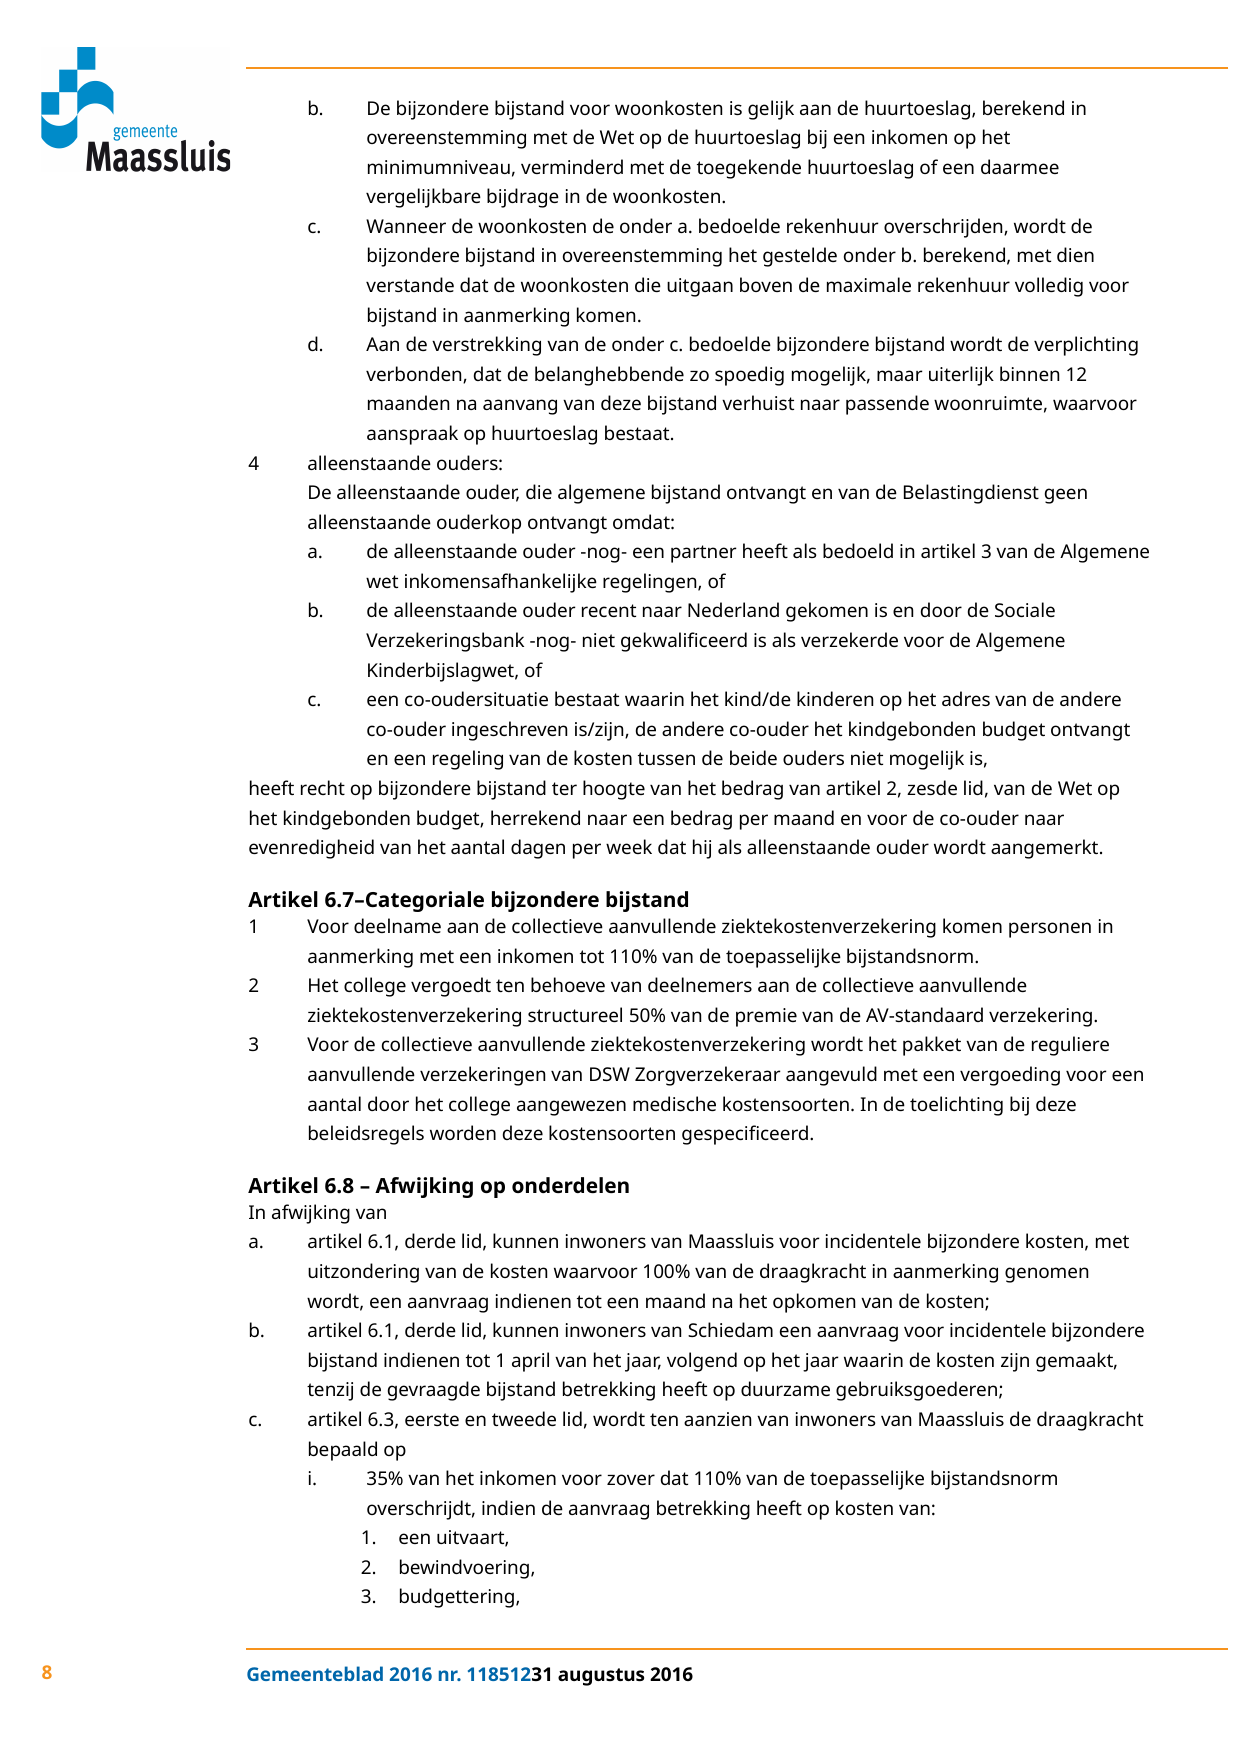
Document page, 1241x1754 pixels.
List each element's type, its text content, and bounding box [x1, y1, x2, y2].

list artikel 6.3, eerste en tweede lid, wordt ten aanzien van inwoners van Maassluis de draagkracht bepaald op [248, 1406, 1152, 1462]
list de alleenstaande ouder recent naar Nederland gekomen is en door de Sociale Verzekeringsbank -nog- niet gekwalificeerd is als verzekerde voor de Algemene Kinderbijslagwet, of [307, 598, 1152, 683]
list een uitvaart, [361, 1524, 1152, 1550]
picture [41, 47, 77, 92]
list budgettering, [361, 1584, 1152, 1609]
list Aan de verstrekking van de onder c. bedoelde bijzondere bijstand wordt de verplichting verbonden, dat de belanghebbende zo spoedig mogelijk, maar uiterlijk binnen 12 maanden na aanvang van deze bijstand verhuist naar passende woonruimte, waarvoor aanspraak op huurtoeslag bestaat. [307, 331, 1152, 446]
list artikel 6.1, derde lid, kunnen inwoners van Maassluis voor incidentele bijzondere kosten, met uitzondering van de kosten waarvoor 100% van de draagkracht in aanmerking genomen wordt, een aanvraag indienen tot een maand na het opkomen van de kosten; [248, 1229, 1152, 1314]
text Artikel 6.7–Categoriale bijzondere bijstand [248, 885, 1152, 913]
text Artikel 6.8 – Afwijking op onderdelen [248, 1171, 1152, 1199]
list De bijzondere bijstand voor woonkosten is gelijk aan de huurtoeslag, berekend in overeenstemming met de Wet op de huurtoeslag bij een inkomen op het minimumniveau, verminderd met de toegekende huurtoeslag of een daarmee vergelijkbare bijdrage in de woonkosten. [307, 95, 1152, 209]
list Wanneer de woonkosten de onder a. bedoelde rekenhuur overschrijden, wordt de bijzondere bijstand in overeenstemming het gestelde onder b. berekend, met dien verstande dat de woonkosten die uitgaan boven de maximale rekenhuur volledig voor bijstand in aanmerking komen. [307, 213, 1152, 328]
list De alleenstaande ouder, die algemene bijstand ontvangt en van de Belastingdienst geen alleenstaande ouderkop ontvangt omdat: [248, 479, 1152, 535]
list een co-oudersituatie bestaat waarin het kind/de kinderen op het adres van de andere co-ouder ingeschreven is/zijn, de andere co-ouder het kindgebonden budget ontvangt en een regeling van de kosten tussen de beide ouders niet mogelijk is, [307, 686, 1152, 771]
list alleenstaande ouders: [248, 450, 1152, 476]
list Voor de collectieve aanvullende ziektekostenverzekering wordt het pakket van de reguliere aanvullende verzekeringen van DSW Zorgverzekeraar aangevuld met een vergoeding voor een aantal door het college aangewezen medische kostensoorten. In de toelichting bij deze beleidsregels worden deze kostensoorten gespecificeerd. [248, 1032, 1152, 1146]
list Voor deelname aan de collectieve aanvullende ziektekostenverzekering komen personen in aanmerking met een inkomen tot 110% van de toepasselijke bijstandsnorm. [248, 913, 1152, 968]
list 35% van het inkomen voor zover dat 110% van de toepasselijke bijstandsnorm overschrijdt, indien de aanvraag betrekking heeft op kosten van: [307, 1465, 1152, 1521]
list bewindvoering, [361, 1554, 1152, 1580]
list Het college vergoedt ten behoeve van deelnemers aan de collectieve aanvullende ziektekostenverzekering structureel 50% van de premie van de AV-standaard verzekering. [248, 972, 1152, 1028]
picture [41, 47, 231, 172]
list de alleenstaande ouder -nog- een partner heeft als bedoeld in artikel 3 van de Algemene wet inkomensafhankelijke regelingen, of [307, 538, 1152, 594]
text heeft recht op bijzondere bijstand ter hoogte van het bedrag van artikel 2, zesde lid, van de Wet op het kindgebonden budget, herrekend naar een bedrag per maand en voor de co-ouder naar evenredigheid van het aantal dagen per week dat hij als alleenstaande ouder wordt aangemerkt. [248, 775, 1152, 860]
text In afwijking van [248, 1199, 1152, 1225]
list artikel 6.1, derde lid, kunnen inwoners van Schiedam een aanvraag voor incidentele bijzondere bijstand indienen tot 1 april van het jaar, volgend op het jaar waarin de kosten zijn gemaakt, tenzij de gevraagde bijstand betrekking heeft op duurzame gebruiksgoederen; [248, 1317, 1152, 1402]
